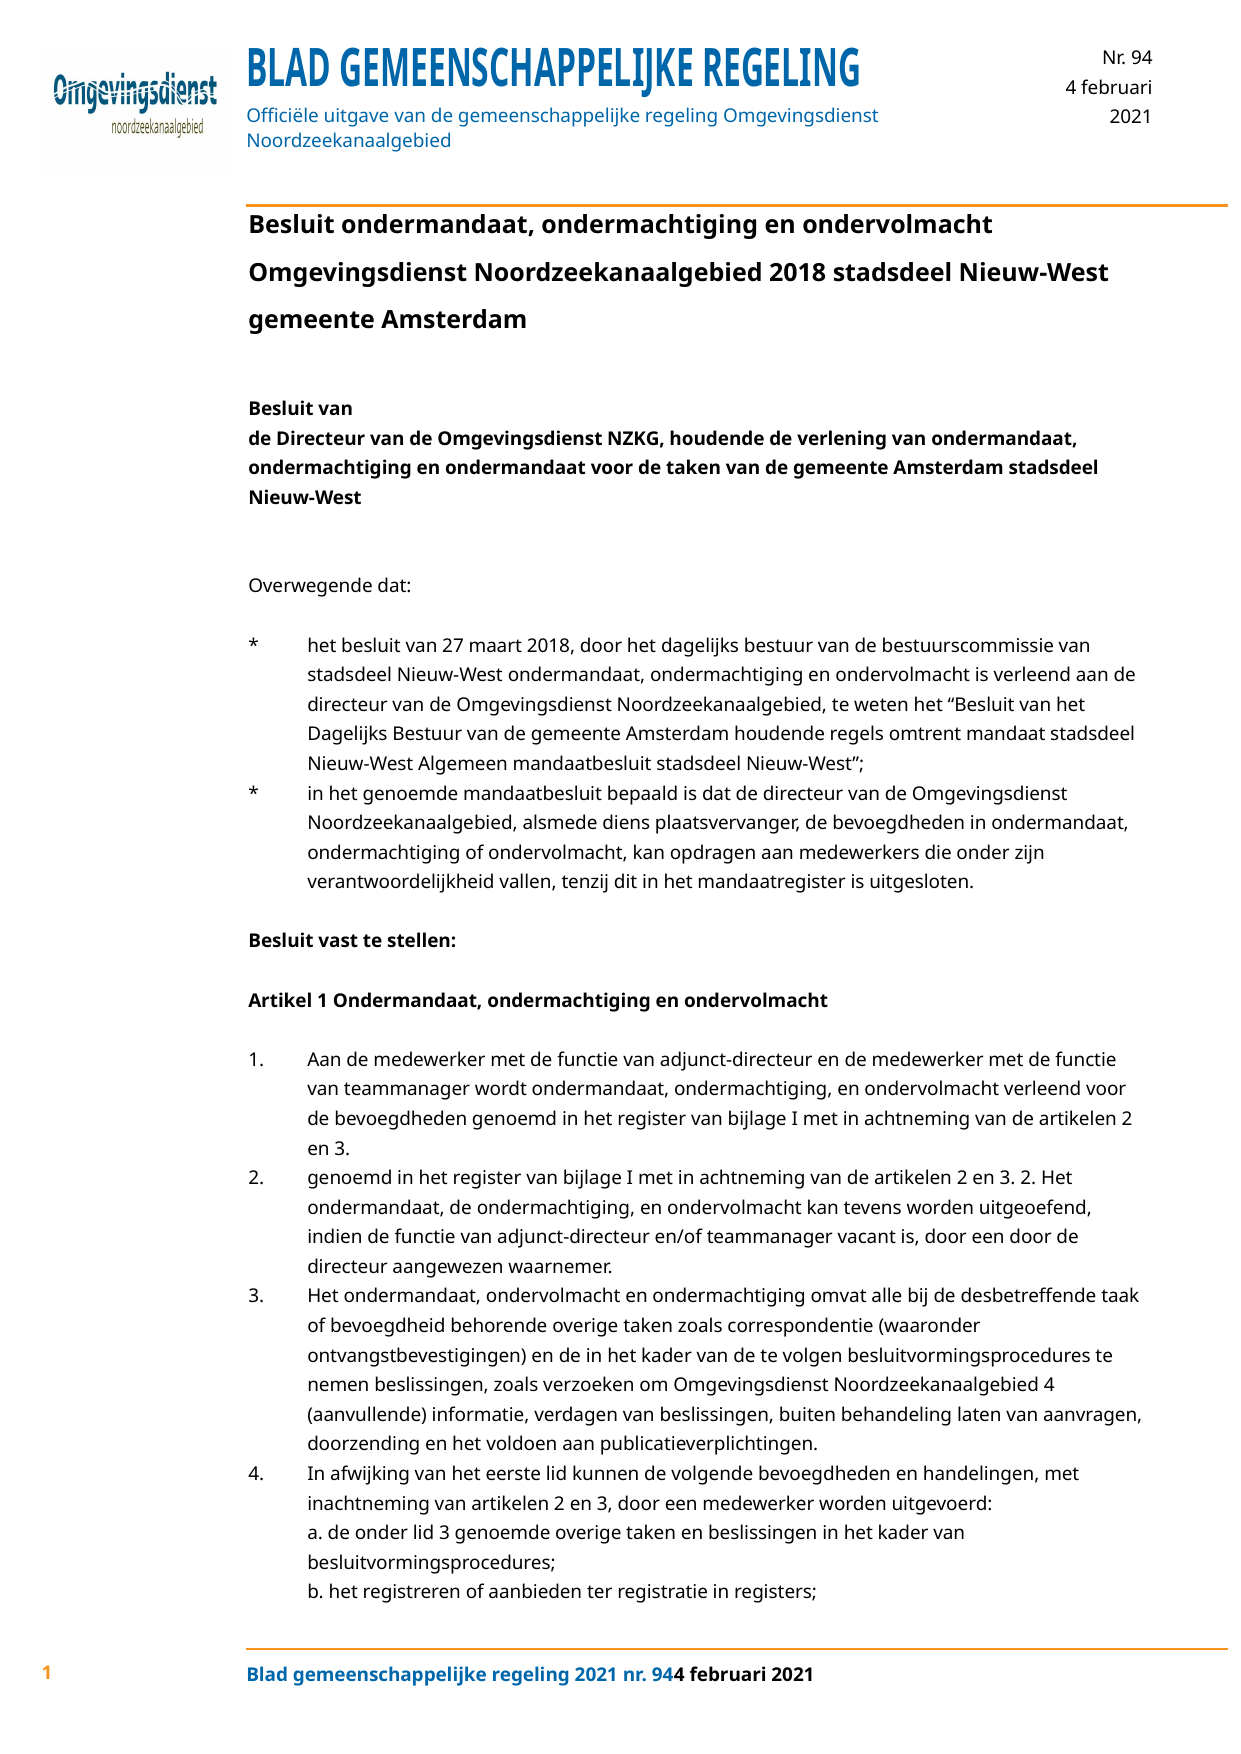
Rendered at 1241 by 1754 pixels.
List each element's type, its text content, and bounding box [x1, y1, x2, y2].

text Besluit ondermandaat, ondermachtiging en ondervolmacht Omgevingsdienst Noordzeekanaalgebied 2018 stadsdeel Nieuw-West gemeente Amsterdam [248, 207, 1152, 336]
text Besluit vast te stellen: [248, 928, 1152, 953]
text Besluit van [248, 395, 1152, 421]
picture [41, 47, 231, 172]
list in het genoemde mandaatbesluit bepaald is dat de directeur van de Omgevingsdienst Noordzeekanaalgebied, alsmede diens plaatsvervanger, de bevoegdheden in ondermandaat, ondermachtiging of ondervolmacht, kan opdragen aan medewerkers die onder zijn verantwoordelijkheid vallen, tenzij dit in het mandaatregister is uitgesloten. [248, 780, 1152, 894]
list Aan de medewerker met de functie van adjunct-directeur en de medewerker met de functie van teammanager wordt ondermandaat, ondermachtiging, en ondervolmacht verleend voor de bevoegdheden genoemd in het register van bijlage I met in achtneming van de artikelen 2 en 3. [248, 1046, 1152, 1160]
text Overwegende dat: [248, 573, 1152, 598]
list In afwijking van het eerste lid kunnen de volgende bevoegdheden en handelingen, met inachtneming van artikelen 2 en 3, door een medewerker worden uitgevoerd: [248, 1460, 1152, 1515]
text Artikel 1 Ondermandaat, ondermachtiging en ondervolmacht [248, 987, 1152, 1012]
list genoemd in het register van bijlage I met in achtneming van de artikelen 2 en 3. 2. Het ondermandaat, de ondermachtiging, en ondervolmacht kan tevens worden uitgeoefend, indien de functie van adjunct-directeur en/of teammanager vacant is, door een door de directeur aangewezen waarnemer. [248, 1164, 1152, 1279]
text de Directeur van de Omgevingsdienst NZKG, houdende de verlening van ondermandaat, ondermachtiging en ondermandaat voor de taken van de gemeente Amsterdam stadsdeel Nieuw-West [248, 425, 1152, 509]
list het besluit van 27 maart 2018, door het dagelijks bestuur van de bestuurscommissie van stadsdeel Nieuw-West ondermandaat, ondermachtiging en ondervolmacht is verleend aan de directeur van de Omgevingsdienst Noordzeekanaalgebied, te weten het “Besluit van het Dagelijks Bestuur van de gemeente Amsterdam houdende regels omtrent mandaat stadsdeel Nieuw-West Algemeen mandaatbesluit stadsdeel Nieuw-West”; [248, 632, 1152, 776]
list b. het registreren of aanbieden ter registratie in registers; [248, 1578, 1152, 1604]
list a. de onder lid 3 genoemde overige taken en beslissingen in het kader van besluitvormingsprocedures; [248, 1519, 1152, 1574]
list Het ondermandaat, ondervolmacht en ondermachtiging omvat alle bij de desbetreffende taak of bevoegdheid behorende overige taken zoals correspondentie (waaronder ontvangstbevestigingen) en de in het kader van de te volgen besluitvormingsprocedures te nemen beslissingen, zoals verzoeken om Omgevingsdienst Noordzeekanaalgebied 4 (aanvullende) informatie, verdagen van beslissingen, buiten behandeling laten van aanvragen, doorzending en het voldoen aan publicatieverplichtingen. [248, 1283, 1152, 1456]
